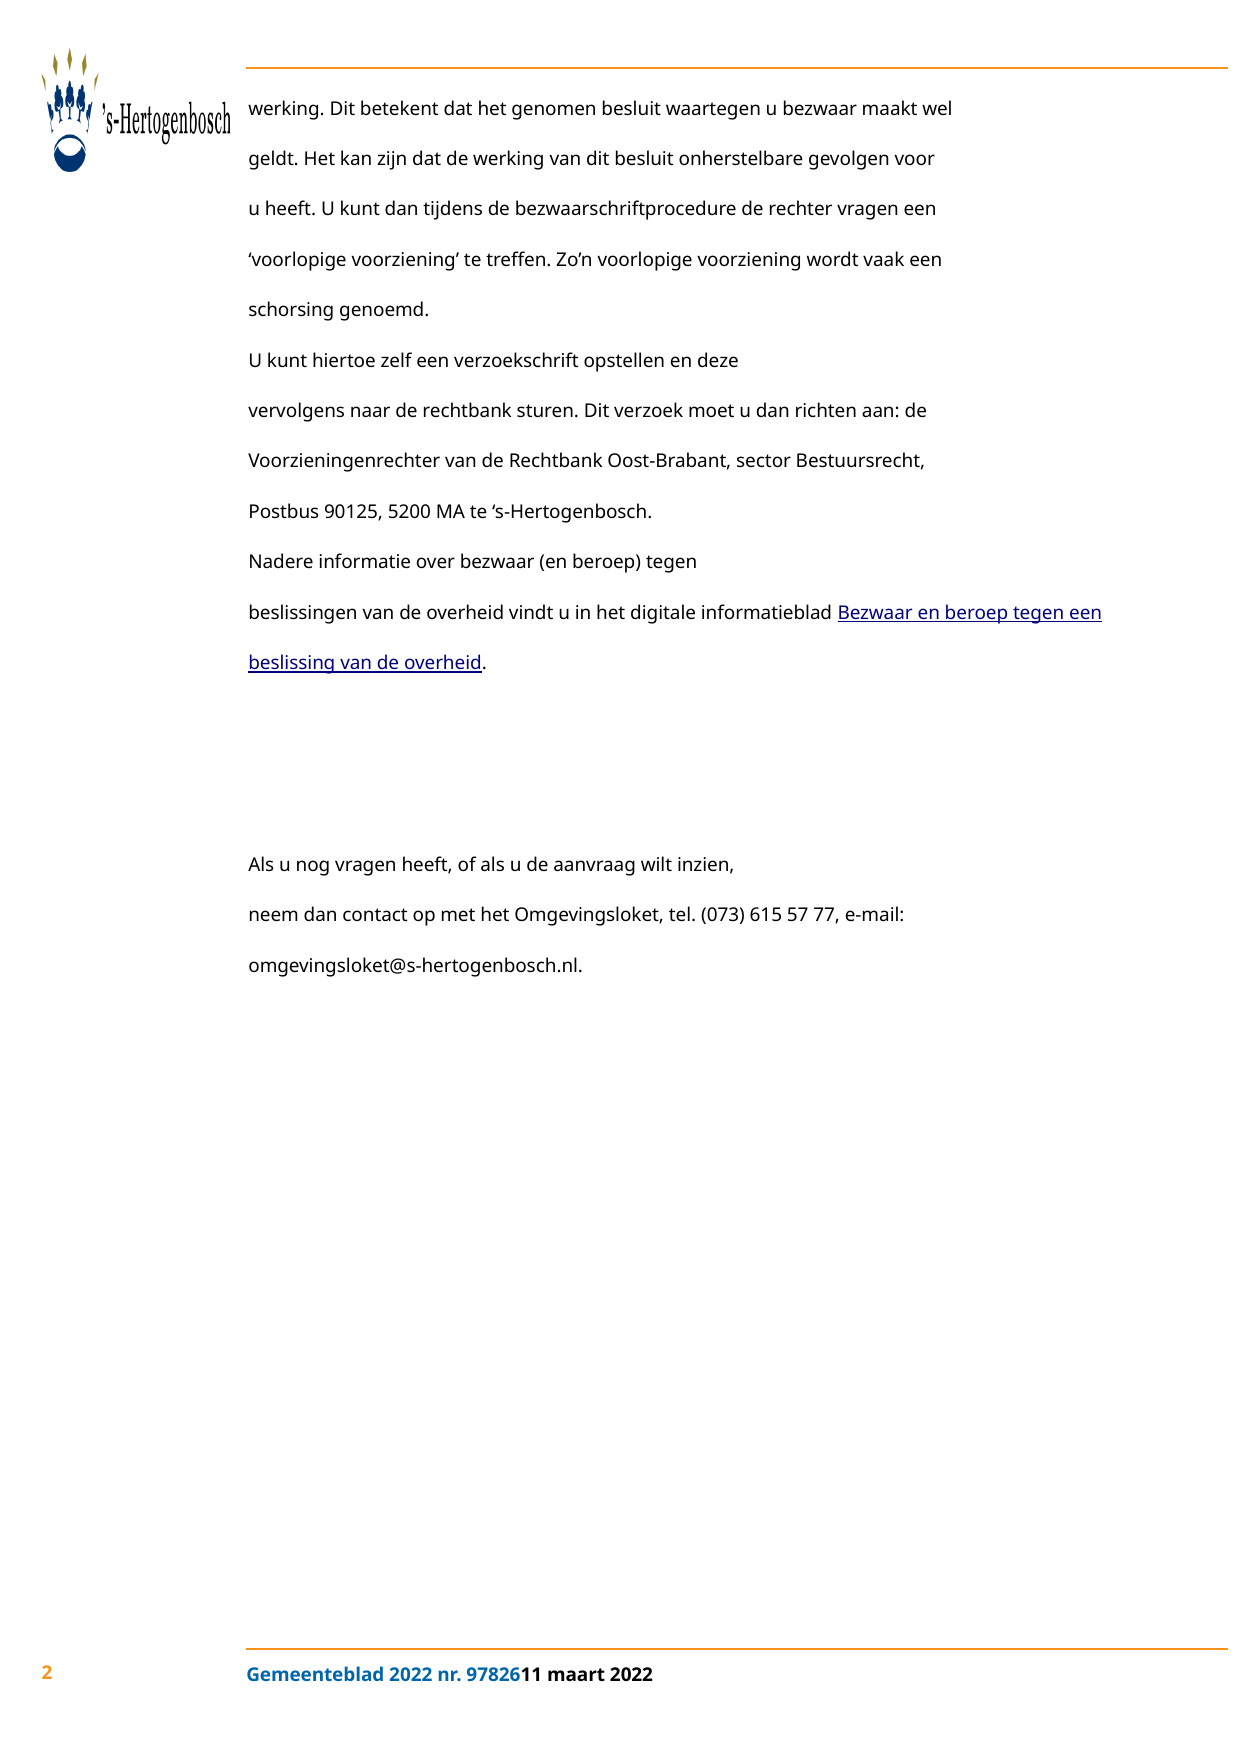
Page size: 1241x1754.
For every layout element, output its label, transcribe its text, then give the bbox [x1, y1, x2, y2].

text Nadere informatie over bezwaar (en beroep) tegen [248, 548, 1152, 574]
text Als u nog vragen heeft, of als u de aanvraag wilt inzien, [248, 851, 1152, 877]
text werking. Dit betekent dat het genomen besluit waartegen u bezwaar maakt wel [248, 95, 1152, 121]
text ‘voorlopige voorziening’ te treffen. Zo’n voorlopige voorziening wordt vaak een [248, 246, 1152, 272]
text neem dan contact op met het Omgevingsloket, tel. (073) 615 57 77, e-mail: [248, 901, 1152, 927]
picture [41, 47, 231, 172]
text omgevingsloket@s-hertogenbosch.nl. [248, 952, 1152, 978]
text Voorzieningenrechter van de Rechtbank Oost-Brabant, sector Bestuursrecht, [248, 448, 1152, 473]
text geldt. Het kan zijn dat de werking van dit besluit onherstelbare gevolgen voor [248, 145, 1152, 171]
text vervolgens naar de rechtbank sturen. Dit verzoek moet u dan richten aan: de [248, 397, 1152, 423]
text u heeft. U kunt dan tijdens de bezwaarschriftprocedure de rechter vragen een [248, 196, 1152, 221]
text U kunt hiertoe zelf een verzoekschrift opstellen en deze [248, 347, 1152, 373]
text beslissingen van de overheid vindt u in het digitale informatieblad Bezwaar en beroep tegen een [248, 599, 1152, 625]
text beslissing van de overheid. [248, 649, 1152, 675]
text schorsing genoemd. [248, 296, 1152, 322]
text Postbus 90125, 5200 MA te ‘s-Hertogenbosch. [248, 498, 1152, 524]
